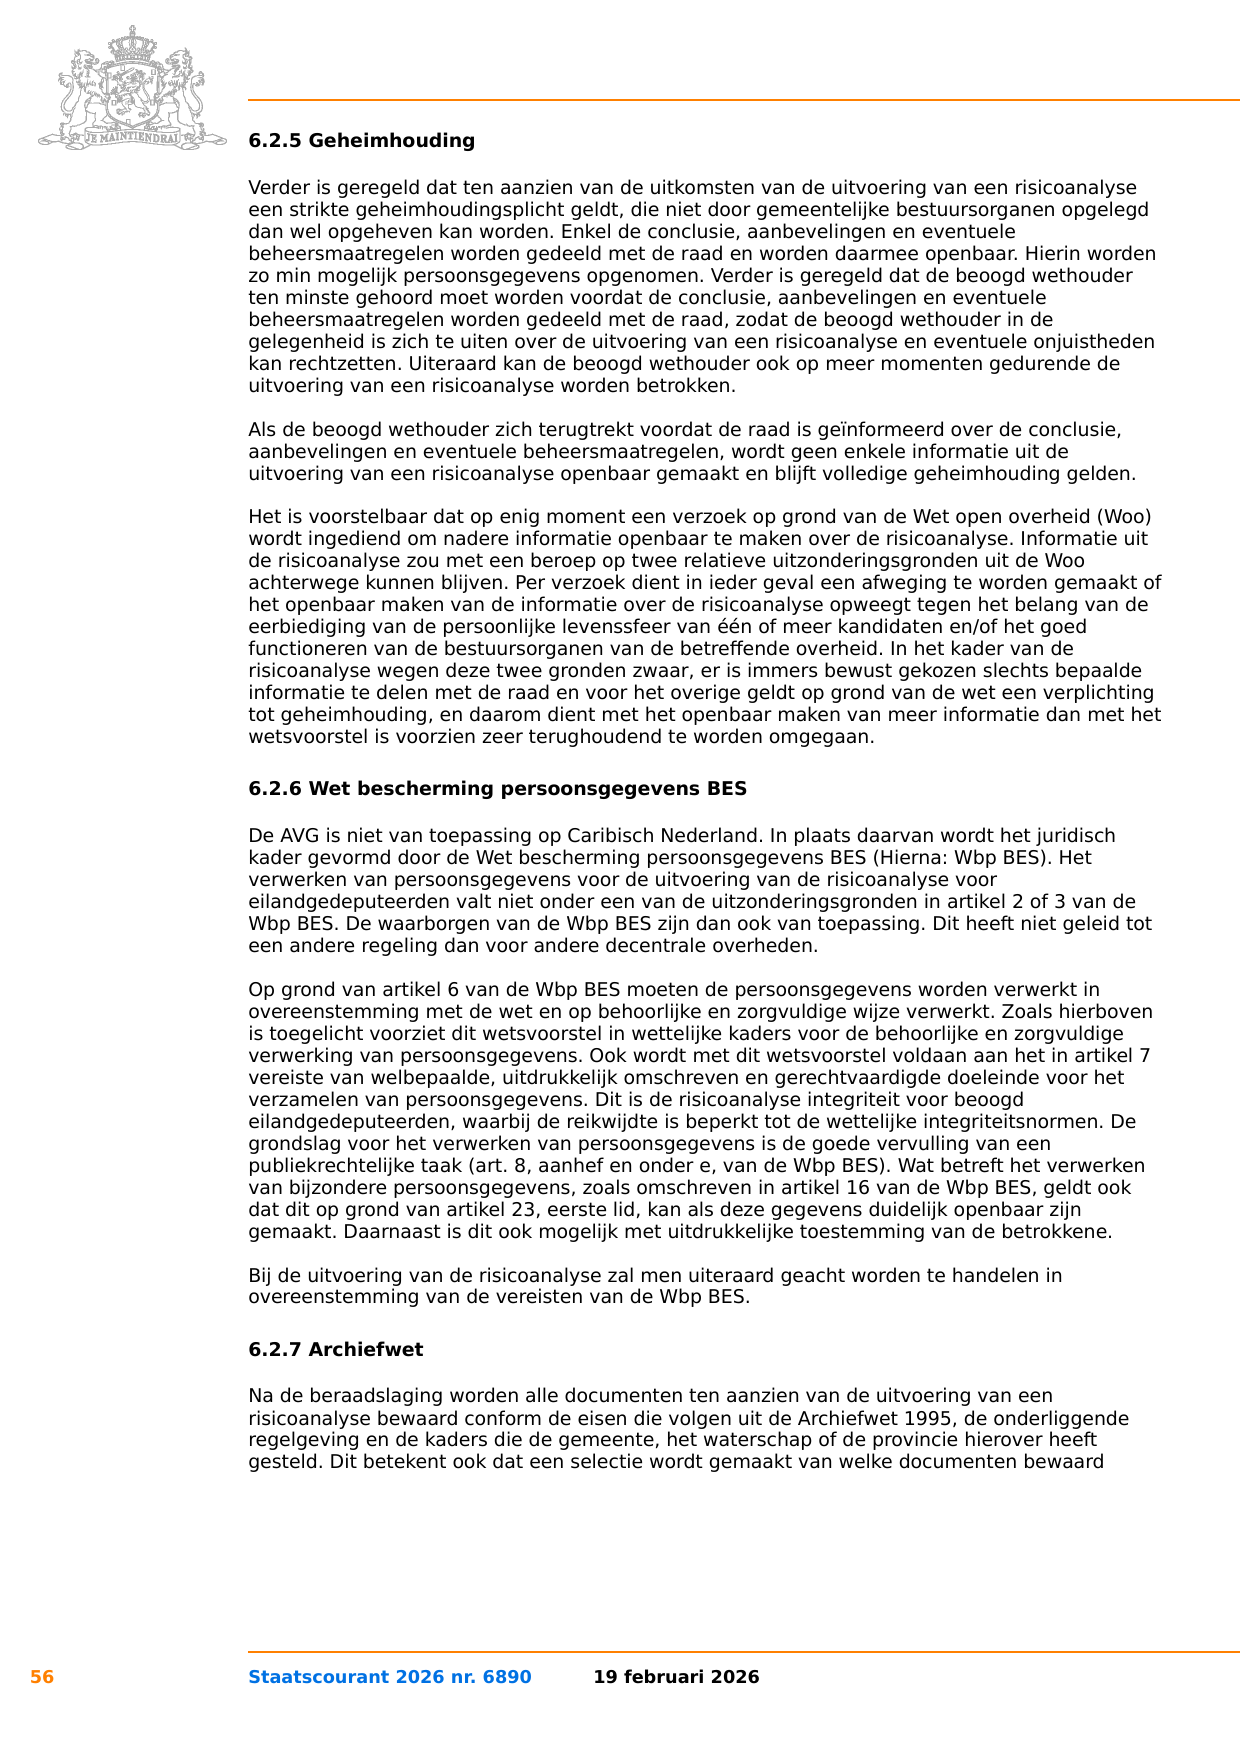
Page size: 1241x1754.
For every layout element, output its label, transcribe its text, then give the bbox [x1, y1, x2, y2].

text De AVG is niet van toepassing op Caribisch Nederland. In plaats daarvan wordt het juridisch kader gevormd door de Wet bescherming persoonsgegevens BES (Hierna: Wbp BES). Het verwerken van persoonsgegevens voor de uitvoering van de risicoanalyse voor eilandgedeputeerden valt niet onder een van de uitzonderingsgronden in artikel 2 of 3 van de Wbp BES. De waarborgen van de Wbp BES zijn dan ook van toepassing. Dit heeft niet geleid tot een andere regeling dan voor andere decentrale overheden. [248, 825, 1163, 957]
text Na de beraadslaging worden alle documenten ten aanzien van de uitvoering van een risicoanalyse bewaard conform de eisen die volgen uit de Archiefwet 1995, de onderliggende regelgeving en de kaders die de gemeente, het waterschap of de provincie hierover heeft gesteld. Dit betekent ook dat een selectie wordt gemaakt van welke documenten bewaard [248, 1385, 1163, 1473]
subtitle 6.2.5 Geheimhouding [248, 130, 1163, 152]
subtitle 6.2.6 Wet bescherming persoonsgegevens BES [248, 778, 1163, 800]
text Het is voorstelbaar dat op enig moment een verzoek op grond van de Wet open overheid (Woo) wordt ingediend om nadere informatie openbaar te maken over de risicoanalyse. Informatie uit de risicoanalyse zou met een beroep op twee relatieve uitzonderingsgronden uit de Woo achterwege kunnen blijven. Per verzoek dient in ieder geval een afweging te worden gemaakt of het openbaar maken van de informatie over de risicoanalyse opweegt tegen het belang van de eerbiediging van de persoonlijke levenssfeer van één of meer kandidaten en/of het goed functioneren van de bestuursorganen van de betreffende overheid. In het kader van de risicoanalyse wegen deze twee gronden zwaar, er is immers bewust gekozen slechts bepaalde informatie te delen met de raad en voor het overige geldt op grond van de wet een verplichting tot geheimhouding, en daarom dient met het openbaar maken van meer informatie dan met het wetsvoorstel is voorzien zeer terughoudend te worden omgegaan. [248, 506, 1163, 748]
text Verder is geregeld dat ten aanzien van de uitkomsten van de uitvoering van een risicoanalyse een strikte geheimhoudingsplicht geldt, die niet door gemeentelijke bestuursorganen opgelegd dan wel opgeheven kan worden. Enkel de conclusie, aanbevelingen en eventuele beheersmaatregelen worden gedeeld met de raad en worden daarmee openbaar. Hierin worden zo min mogelijk persoonsgegevens opgenomen. Verder is geregeld dat de beoogd wethouder ten minste gehoord moet worden voordat de conclusie, aanbevelingen en eventuele beheersmaatregelen worden gedeeld met de raad, zodat de beoogd wethouder in de gelegenheid is zich te uiten over de uitvoering van een risicoanalyse en eventuele onjuistheden kan rechtzetten. Uiteraard kan de beoogd wethouder ook op meer momenten gedurende de uitvoering van een risicoanalyse worden betrokken. [248, 177, 1163, 397]
subtitle 6.2.7 Archiefwet [248, 1338, 1163, 1360]
text Bij de uitvoering van de risicoanalyse zal men uiteraard geacht worden te handelen in overeenstemming van de vereisten van de Wbp BES. [248, 1264, 1163, 1308]
text Op grond van artikel 6 van de Wbp BES moeten de persoonsgegevens worden verwerkt in overeenstemming met de wet en op behoorlijke en zorgvuldige wijze verwerkt. Zoals hierboven is toegelicht voorziet dit wetsvoorstel in wettelijke kaders voor de behoorlijke en zorgvuldige verwerking van persoonsgegevens. Ook wordt met dit wetsvoorstel voldaan aan het in artikel 7 vereiste van welbepaalde, uitdrukkelijk omschreven en gerechtvaardigde doeleinde voor het verzamelen van persoonsgegevens. Dit is de risicoanalyse integriteit voor beoogd eilandgedeputeerden, waarbij de reikwijdte is beperkt tot de wettelijke integriteitsnormen. De grondslag voor het verwerken van persoonsgegevens is de goede vervulling van een publiekrechtelijke taak (art. 8, aanhef en onder e, van de Wbp BES). Wat betreft het verwerken van bijzondere persoonsgegevens, zoals omschreven in artikel 16 van de Wbp BES, geldt ook dat dit op grond van artikel 23, eerste lid, kan als deze gegevens duidelijk openbaar zijn gemaakt. Daarnaast is dit ook mogelijk met uitdrukkelijke toestemming van de betrokkene. [248, 979, 1163, 1243]
picture [38, 25, 227, 150]
text Als de beoogd wethouder zich terugtrekt voordat de raad is geïnformeerd over de conclusie, aanbevelingen en eventuele beheersmaatregelen, wordt geen enkele informatie uit de uitvoering van een risicoanalyse openbaar gemaakt en blijft volledige geheimhouding gelden. [248, 418, 1163, 484]
